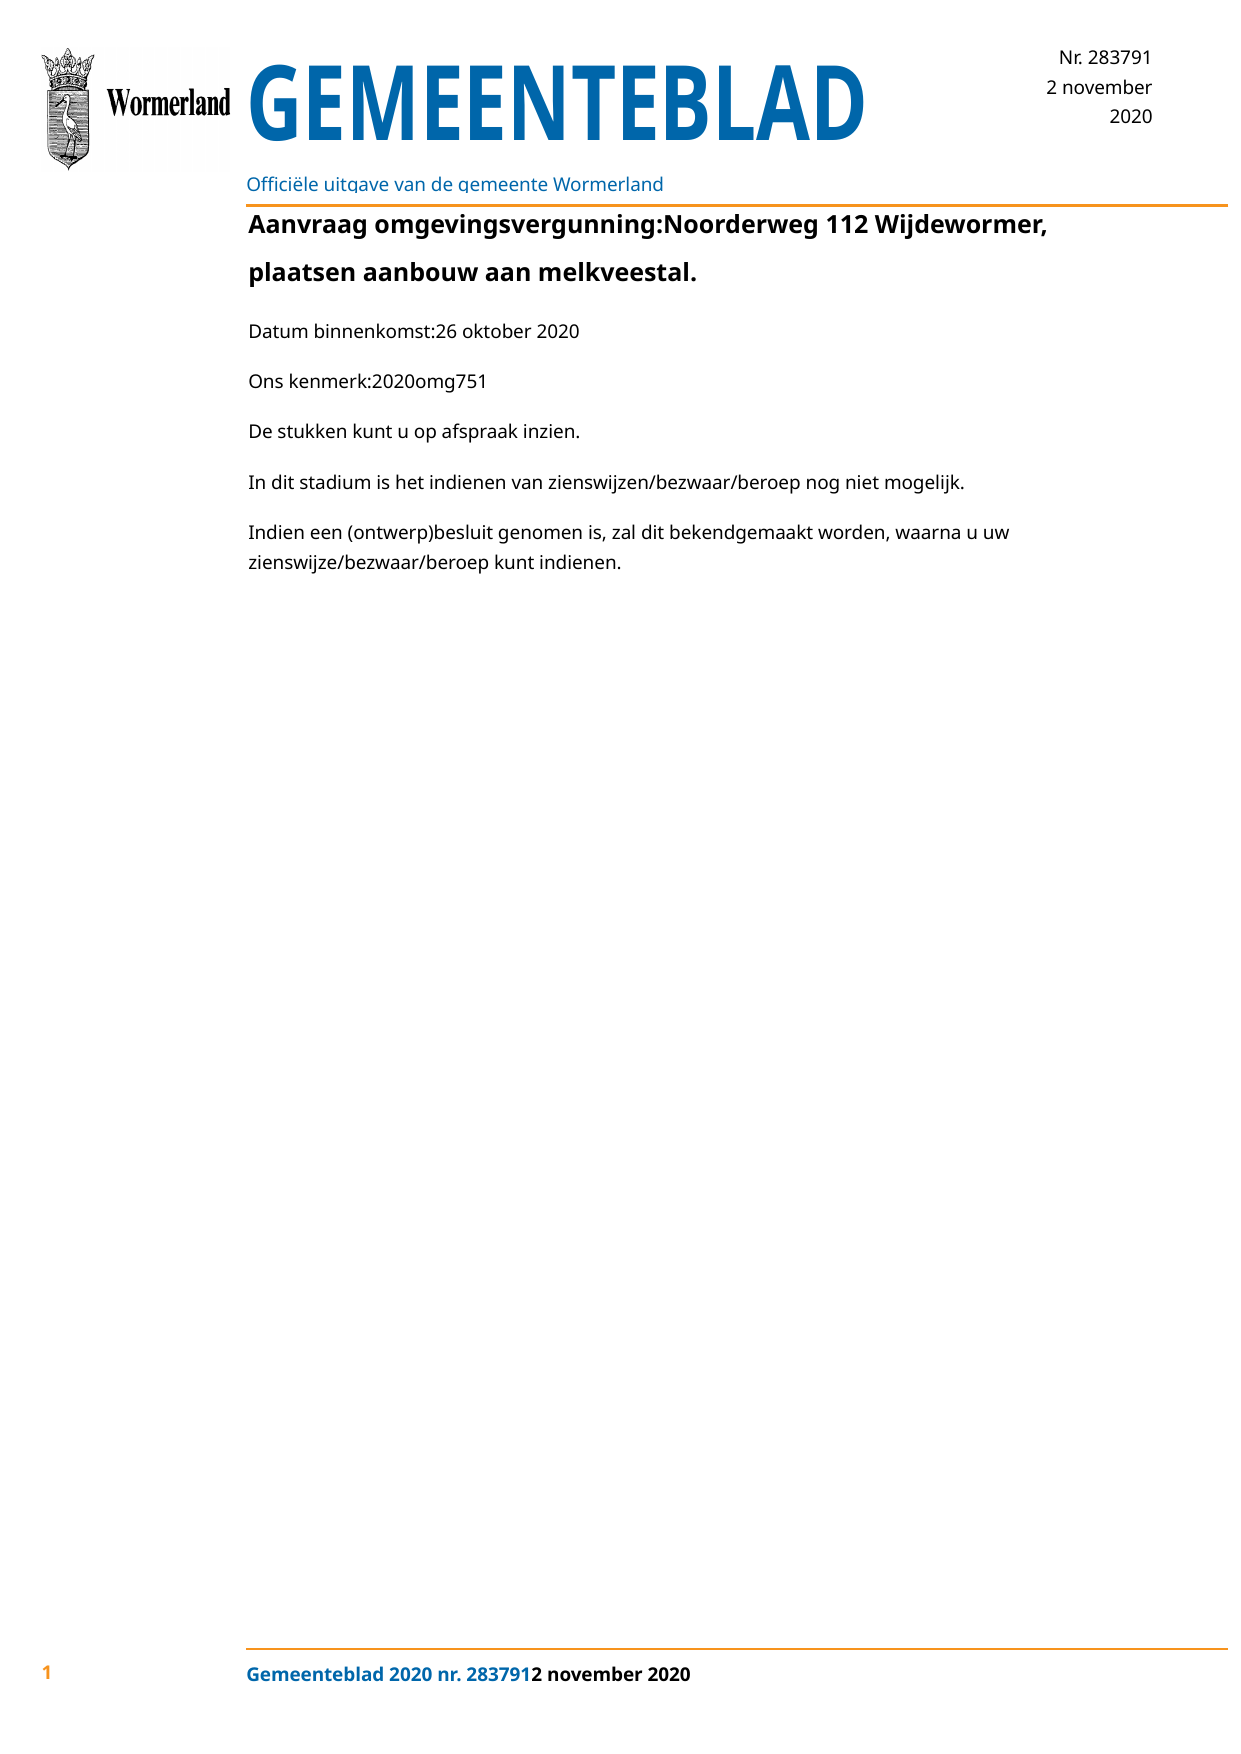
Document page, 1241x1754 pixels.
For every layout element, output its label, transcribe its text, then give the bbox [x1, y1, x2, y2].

picture [41, 47, 231, 172]
text Ons kenmerk:2020omg751 [248, 368, 1152, 394]
text Indien een (ontwerp)besluit genomen is, zal dit bekendgemaakt worden, waarna u uw zienswijze/bezwaar/beroep kunt indienen. [248, 519, 1152, 575]
text Aanvraag omgevingsvergunning:Noorderweg 112 Wijdewormer, plaatsen aanbouw aan melkveestal. [248, 207, 1152, 288]
text De stukken kunt u op afspraak inzien. [248, 419, 1152, 444]
text Datum binnenkomst:26 oktober 2020 [248, 318, 1152, 344]
text In dit stadium is het indienen van zienswijzen/bezwaar/beroep nog niet mogelijk. [248, 469, 1152, 495]
